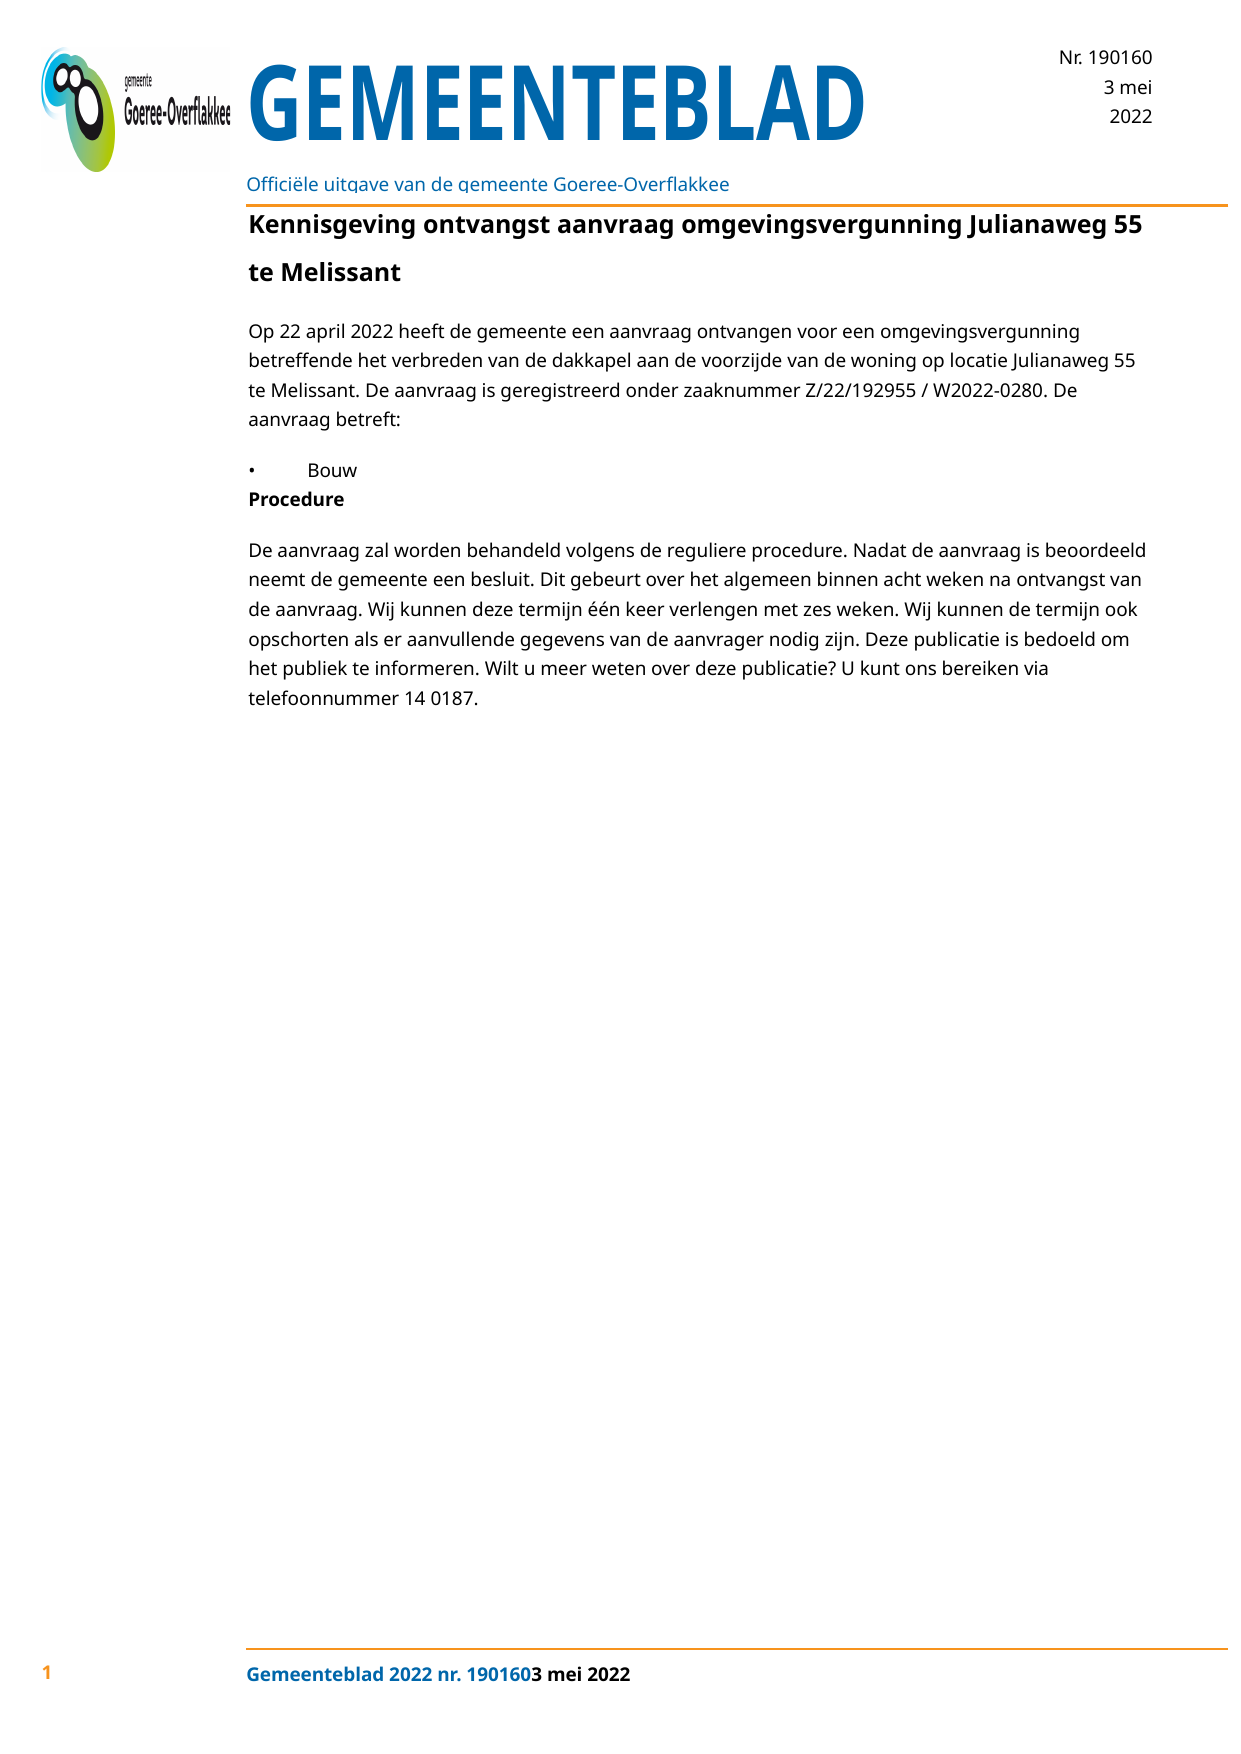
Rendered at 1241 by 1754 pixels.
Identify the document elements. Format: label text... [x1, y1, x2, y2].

text De aanvraag zal worden behandeld volgens de reguliere procedure. Nadat de aanvraag is beoordeeld neemt de gemeente een besluit. Dit gebeurt over het algemeen binnen acht weken na ontvangst van de aanvraag. Wij kunnen deze termijn één keer verlengen met zes weken. Wij kunnen de termijn ook opschorten als er aanvullende gegevens van de aanvrager nodig zijn. Deze publicatie is bedoeld om het publiek te informeren. Wilt u meer weten over deze publicatie? U kunt ons bereiken via telefoonnummer 14 0187. [248, 537, 1152, 711]
picture [41, 47, 231, 172]
text Op 22 april 2022 heeft de gemeente een aanvraag ontvangen voor een omgevingsvergunning betreffende het verbreden van de dakkapel aan de voorzijde van de woning op locatie Julianaweg 55 te Melissant. De aanvraag is geregistreerd onder zaaknummer Z/22/192955 / W2022-0280. De aanvraag betreft: [248, 318, 1152, 432]
text Procedure [248, 487, 1152, 512]
text Kennisgeving ontvangst aanvraag omgevingsvergunning Julianaweg 55 te Melissant [248, 207, 1152, 288]
list Bouw [248, 457, 1152, 483]
